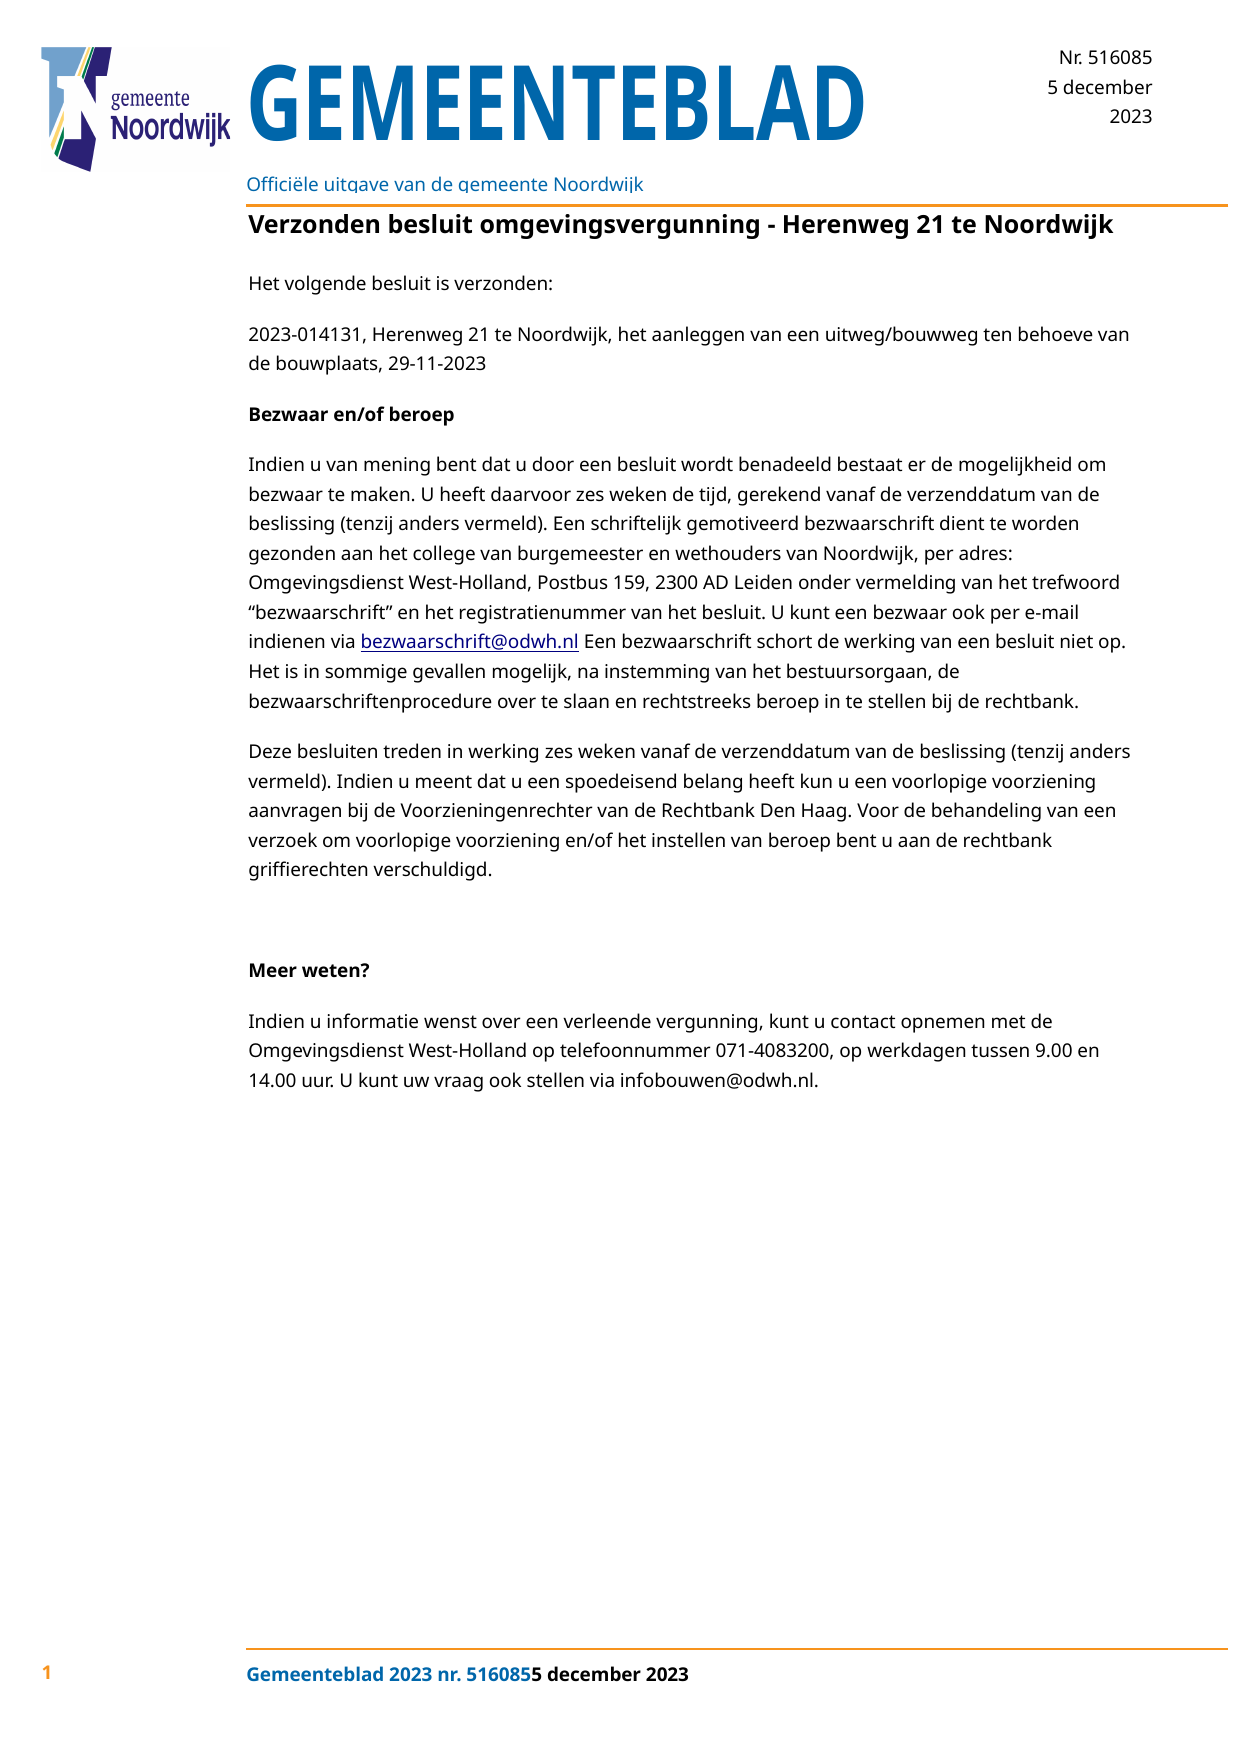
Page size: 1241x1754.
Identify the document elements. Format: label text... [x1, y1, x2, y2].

text Verzonden besluit omgevingsvergunning - Herenweg 21 te Noordwijk [248, 207, 1152, 241]
text Het volgende besluit is verzonden: [248, 270, 1152, 296]
text Bezwaar en/of beroep [248, 401, 1152, 426]
text Deze besluiten treden in werking zes weken vanaf de verzenddatum van de beslissing (tenzij anders vermeld). Indien u meent dat u een spoedeisend belang heeft kun u een voorlopige voorziening aanvragen bij de Voorzieningenrechter van de Rechtbank Den Haag. Voor de behandeling van een verzoek om voorlopige voorziening en/of het instellen van beroep bent u aan de rechtbank griffierechten verschuldigd. [248, 738, 1152, 882]
text 2023-014131, Herenweg 21 te Noordwijk, het aanleggen van een uitweg/bouwweg ten behoeve van de bouwplaats, 29-11-2023 [248, 321, 1152, 376]
text Indien u van mening bent dat u door een besluit wordt benadeeld bestaat er de mogelijkheid om bezwaar te maken. U heeft daarvoor zes weken de tijd, gerekend vanaf de verzenddatum van de beslissing (tenzij anders vermeld). Een schriftelijk gemotiveerd bezwaarschrift dient te worden gezonden aan het college van burgemeester en wethouders van Noordwijk, per adres: Omgevingsdienst West-Holland, Postbus 159, 2300 AD Leiden onder vermelding van het trefwoord “bezwaarschrift” en het registratienummer van het besluit. U kunt een bezwaar ook per e-mail indienen via bezwaarschrift@odwh.nl Een bezwaarschrift schort de werking van een besluit niet op. Het is in sommige gevallen mogelijk, na instemming van het bestuursorgaan, de bezwaarschriftenprocedure over te slaan en rechtstreeks beroep in te stellen bij de rechtbank. [248, 451, 1152, 713]
text Meer weten? [248, 957, 1152, 983]
text Indien u informatie wenst over een verleende vergunning, kunt u contact opnemen met de Omgevingsdienst West-Holland op telefoonnummer 071-4083200, op werkdagen tussen 9.00 en 14.00 uur. U kunt uw vraag ook stellen via infobouwen@odwh.nl. [248, 1008, 1152, 1093]
picture [41, 47, 231, 172]
